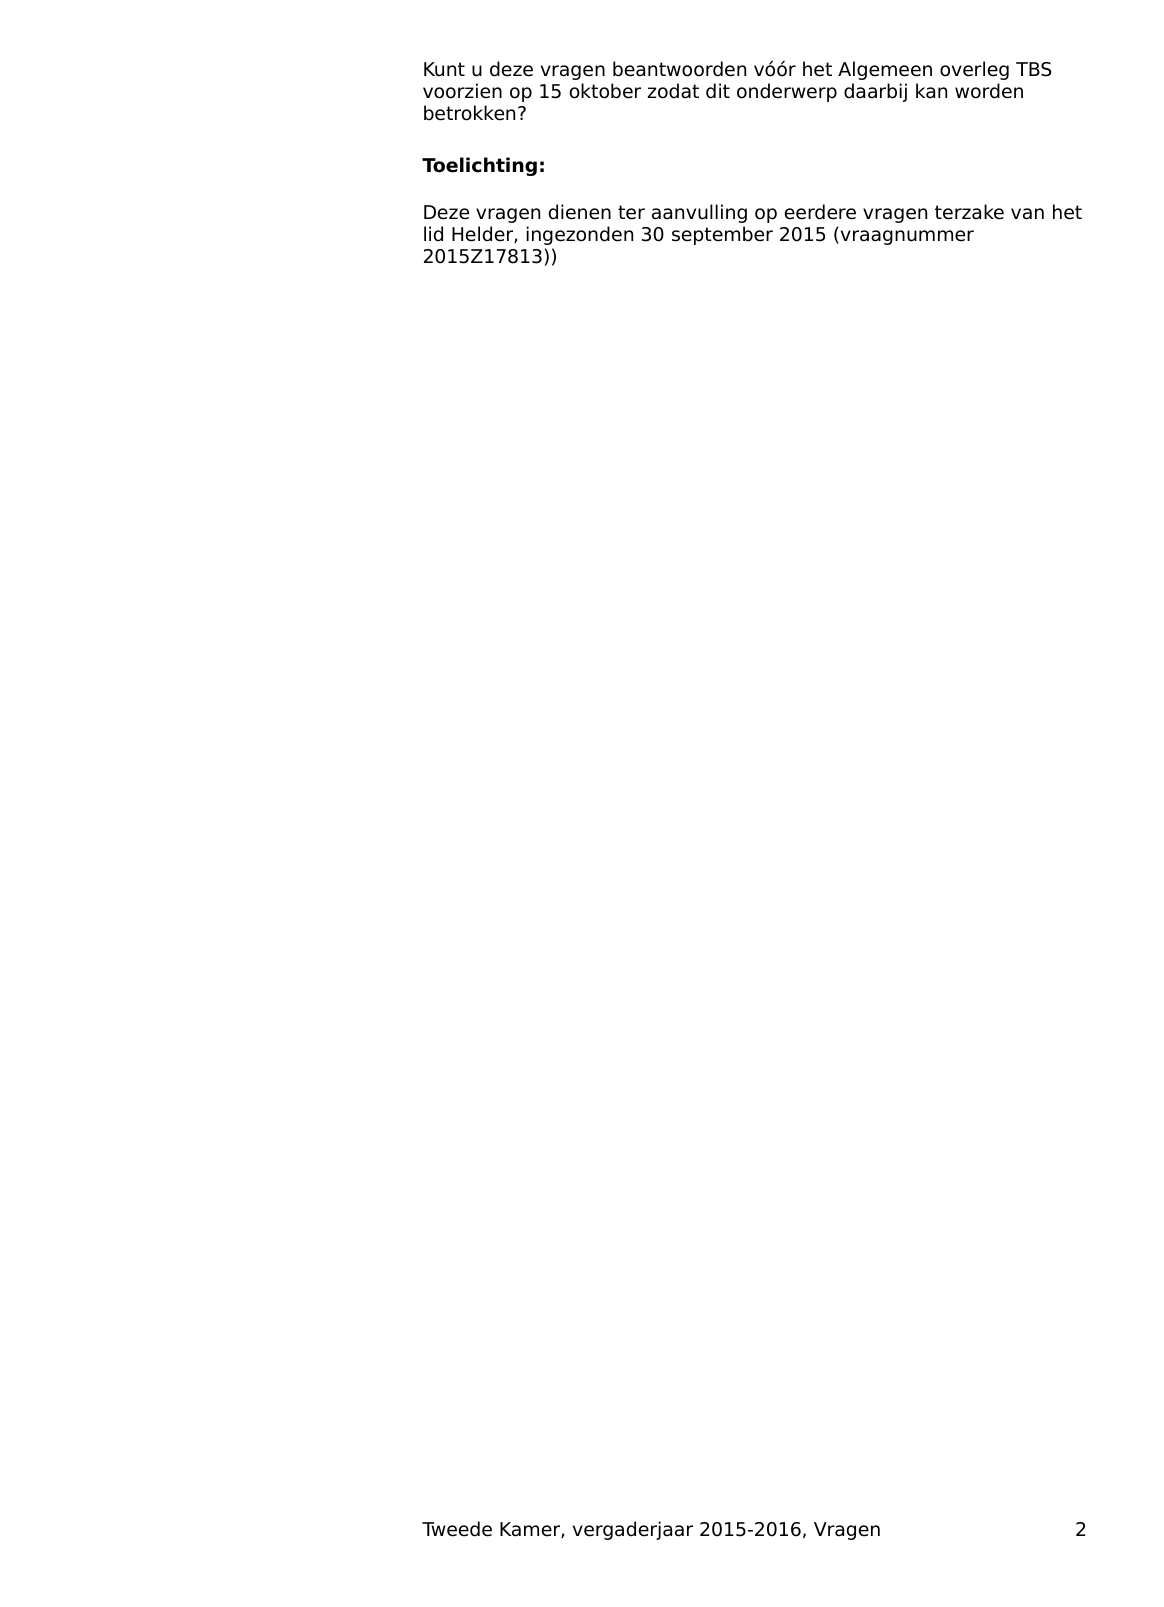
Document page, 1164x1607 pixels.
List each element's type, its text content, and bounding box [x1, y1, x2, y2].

subtitle Toelichting: [422, 155, 1087, 177]
text Kunt u deze vragen beantwoorden vóór het Algemeen overleg TBS voorzien op 15 oktober zodat dit onderwerp daarbij kan worden betrokken? [422, 59, 1087, 125]
text Deze vragen dienen ter aanvulling op eerdere vragen terzake van het lid Helder, ingezonden 30 september 2015 (vraagnummer 2015Z17813)) [422, 202, 1087, 268]
